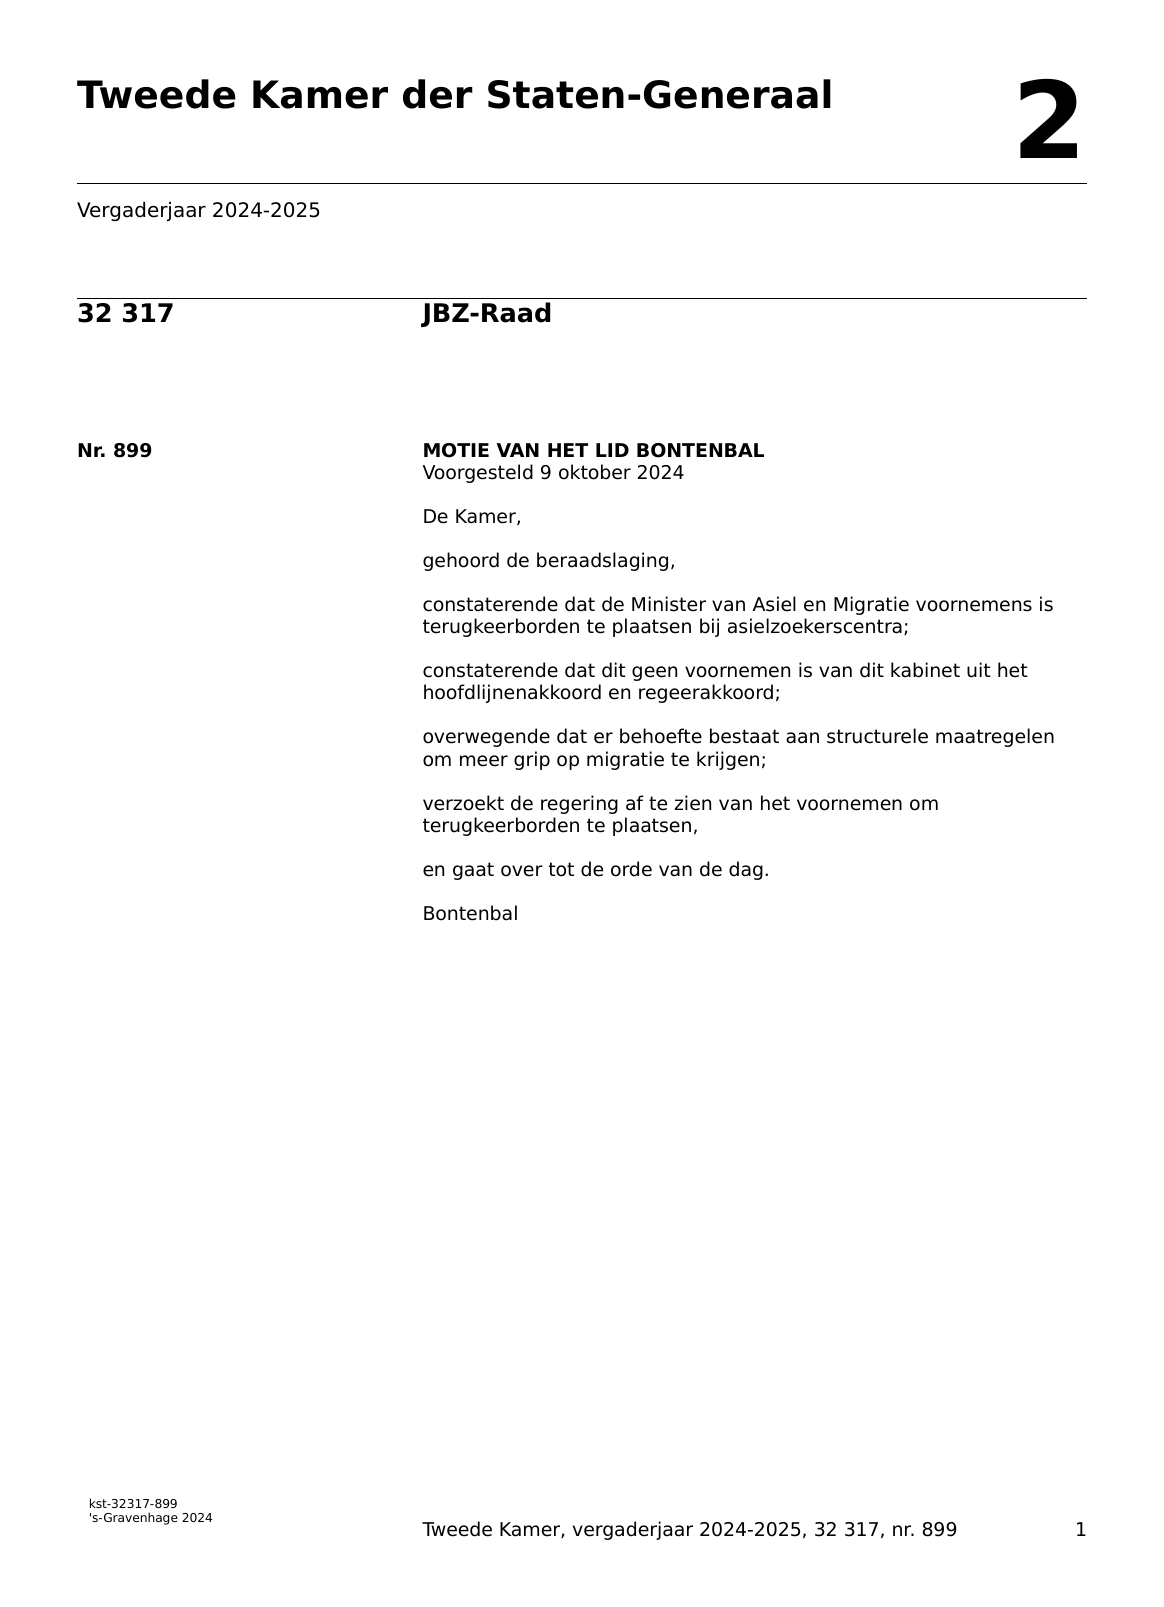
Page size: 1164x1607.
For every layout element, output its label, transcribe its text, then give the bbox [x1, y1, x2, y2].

table_header Tweede Kamer der Staten-Generaal [77, 59, 886, 183]
table_cell Vergaderjaar 2024-2025 [77, 184, 1087, 298]
text verzoekt de regering af te zien van het voornemen om terugkeerborden te plaatsen, [422, 793, 1087, 837]
text Bontenbal [422, 903, 1087, 925]
text constaterende dat dit geen voornemen is van dit kabinet uit het hoofdlijnenakkoord en regeerakkoord; [422, 660, 1087, 704]
text kst-32317-899 [88, 1497, 323, 1511]
subtitle Nr. 899 MOTIE VAN HET LID BONTENBAL [77, 440, 1087, 462]
text overwegende dat er behoefte bestaat aan structurele maatregelen om meer grip op migratie te krijgen; [422, 726, 1087, 770]
text en gaat over tot de orde van de dag. [422, 859, 1087, 881]
text constaterende dat de Minister van Asiel en Migratie voornemens is terugkeerborden te plaatsen bij asielzoekerscentra; [422, 594, 1087, 638]
text Voorgesteld 9 oktober 2024 [422, 462, 1087, 484]
subtitle 32 317 JBZ-Raad [77, 299, 1087, 329]
table_header 2 [886, 59, 1087, 183]
text 's-Gravenhage 2024 [88, 1511, 323, 1525]
text gehoord de beraadslaging, [422, 550, 1087, 572]
text De Kamer, [422, 506, 1087, 528]
